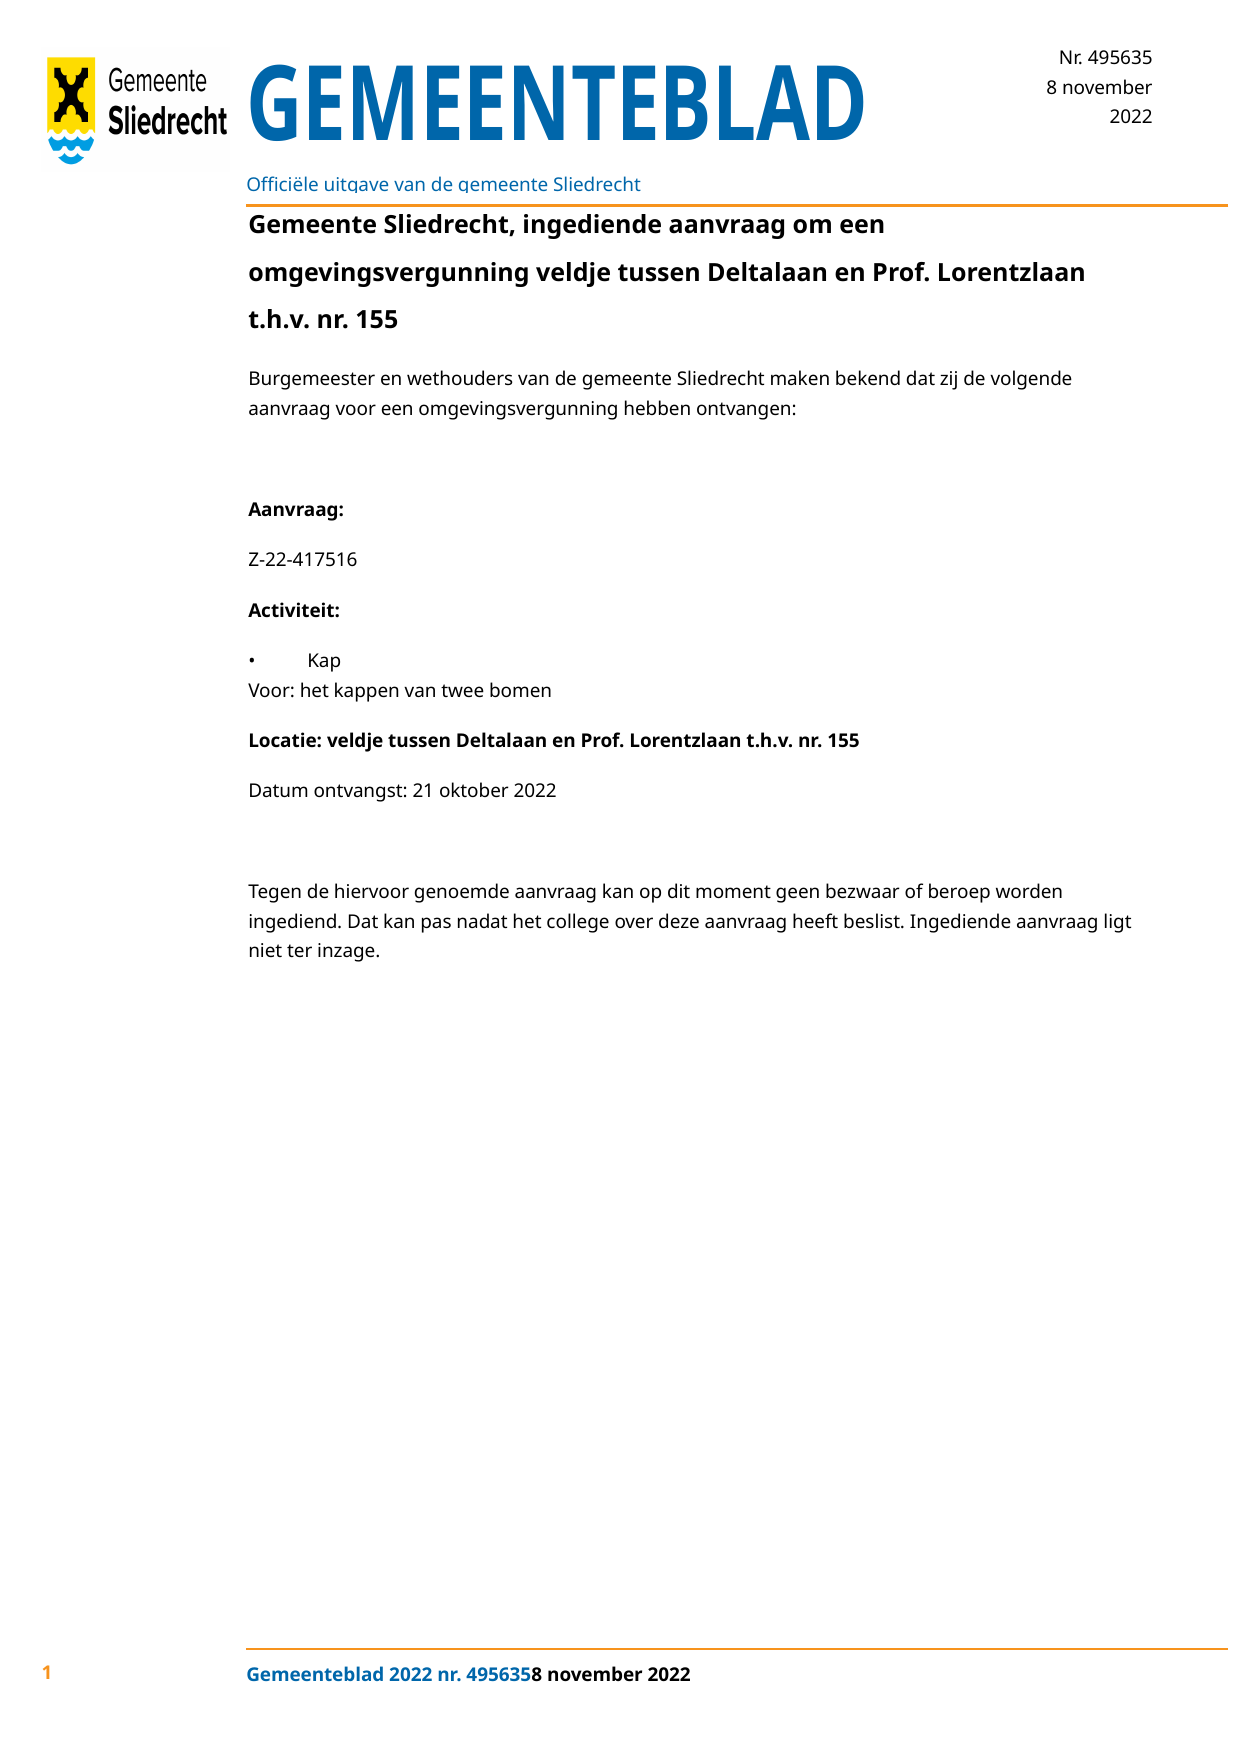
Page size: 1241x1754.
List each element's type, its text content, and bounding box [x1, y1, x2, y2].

text Voor: het kappen van twee bomen [248, 677, 1152, 702]
picture [41, 47, 231, 172]
text Gemeente Sliedrecht, ingediende aanvraag om een omgevingsvergunning veldje tussen Deltalaan en Prof. Lorentzlaan t.h.v. nr. 155 [248, 207, 1152, 336]
text Activiteit: [248, 597, 1152, 622]
text Aanvraag: [248, 496, 1152, 522]
text Tegen de hiervoor genoemde aanvraag kan op dit moment geen bezwaar of beroep worden ingediend. Dat kan pas nadat het college over deze aanvraag heeft beslist. Ingediende aanvraag ligt niet ter inzage. [248, 878, 1152, 963]
text Datum ontvangst: 21 oktober 2022 [248, 778, 1152, 803]
text Burgemeester en wethouders van de gemeente Sliedrecht maken bekend dat zij de volgende aanvraag voor een omgevingsvergunning hebben ontvangen: [248, 366, 1152, 421]
list Kap [248, 647, 1152, 673]
text Z-22-417516 [248, 546, 1152, 572]
text Locatie: veldje tussen Deltalaan en Prof. Lorentzlaan t.h.v. nr. 155 [248, 727, 1152, 753]
